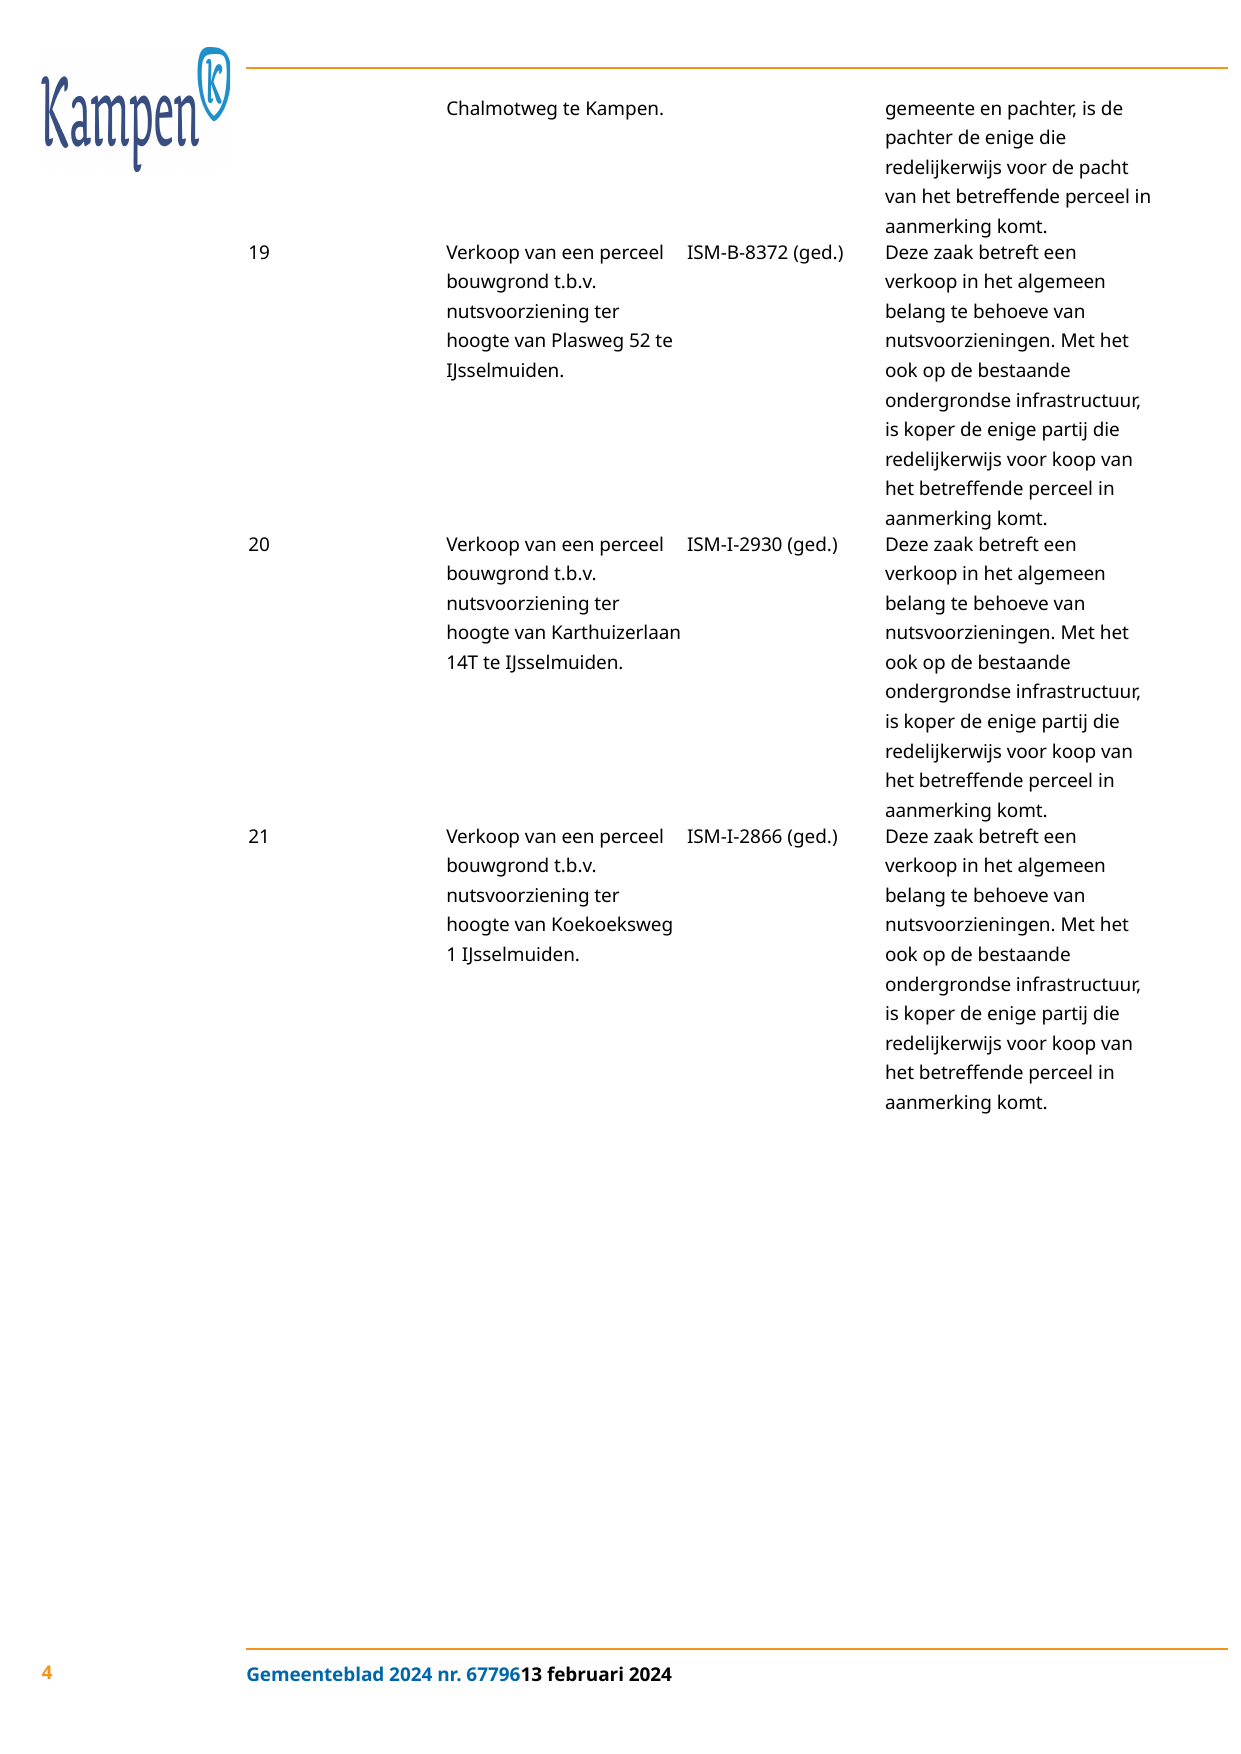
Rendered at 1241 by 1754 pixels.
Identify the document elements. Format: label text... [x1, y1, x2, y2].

picture [41, 47, 231, 172]
table_cell [885, 1115, 1152, 1141]
table_cell [687, 95, 885, 239]
table_cell 19 [248, 239, 446, 531]
table_cell Verkoop van een perceel bouwgrond t.b.v. nutsvoorziening ter hoogte van Plasweg 52 te IJsselmuiden. [446, 239, 687, 531]
table_cell Deze zaak betreft een verkoop in het algemeen belang te behoeve van nutsvoorzieningen. Met het ook op de bestaande ondergrondse infrastructuur, is koper de enige partij die redelijkerwijs voor koop van het betreffende perceel in aanmerking komt. [885, 531, 1152, 823]
table_cell 21 [248, 823, 446, 1115]
table_cell 20 [248, 531, 446, 823]
table_cell [446, 1115, 687, 1141]
table_cell Chalmotweg te Kampen. [446, 95, 687, 239]
table_cell ISM-B-8372 (ged.) [687, 239, 885, 531]
table_cell Deze zaak betreft een verkoop in het algemeen belang te behoeve van nutsvoorzieningen. Met het ook op de bestaande ondergrondse infrastructuur, is koper de enige partij die redelijkerwijs voor koop van het betreffende perceel in aanmerking komt. [885, 239, 1152, 531]
table_cell [248, 1115, 446, 1141]
table_cell gemeente en pachter, is de pachter de enige die redelijkerwijs voor de pacht van het betreffende perceel in aanmerking komt. [885, 95, 1152, 239]
table_cell [687, 1115, 885, 1141]
table_cell [248, 95, 446, 239]
table_cell ISM-I-2866 (ged.) [687, 823, 885, 1115]
table_cell Verkoop van een perceel bouwgrond t.b.v. nutsvoorziening ter hoogte van Koekoeksweg 1 IJsselmuiden. [446, 823, 687, 1115]
table_cell Verkoop van een perceel bouwgrond t.b.v. nutsvoorziening ter hoogte van Karthuizerlaan 14T te IJsselmuiden. [446, 531, 687, 823]
table_cell ISM-I-2930 (ged.) [687, 531, 885, 823]
table_cell Deze zaak betreft een verkoop in het algemeen belang te behoeve van nutsvoorzieningen. Met het ook op de bestaande ondergrondse infrastructuur, is koper de enige partij die redelijkerwijs voor koop van het betreffende perceel in aanmerking komt. [885, 823, 1152, 1115]
